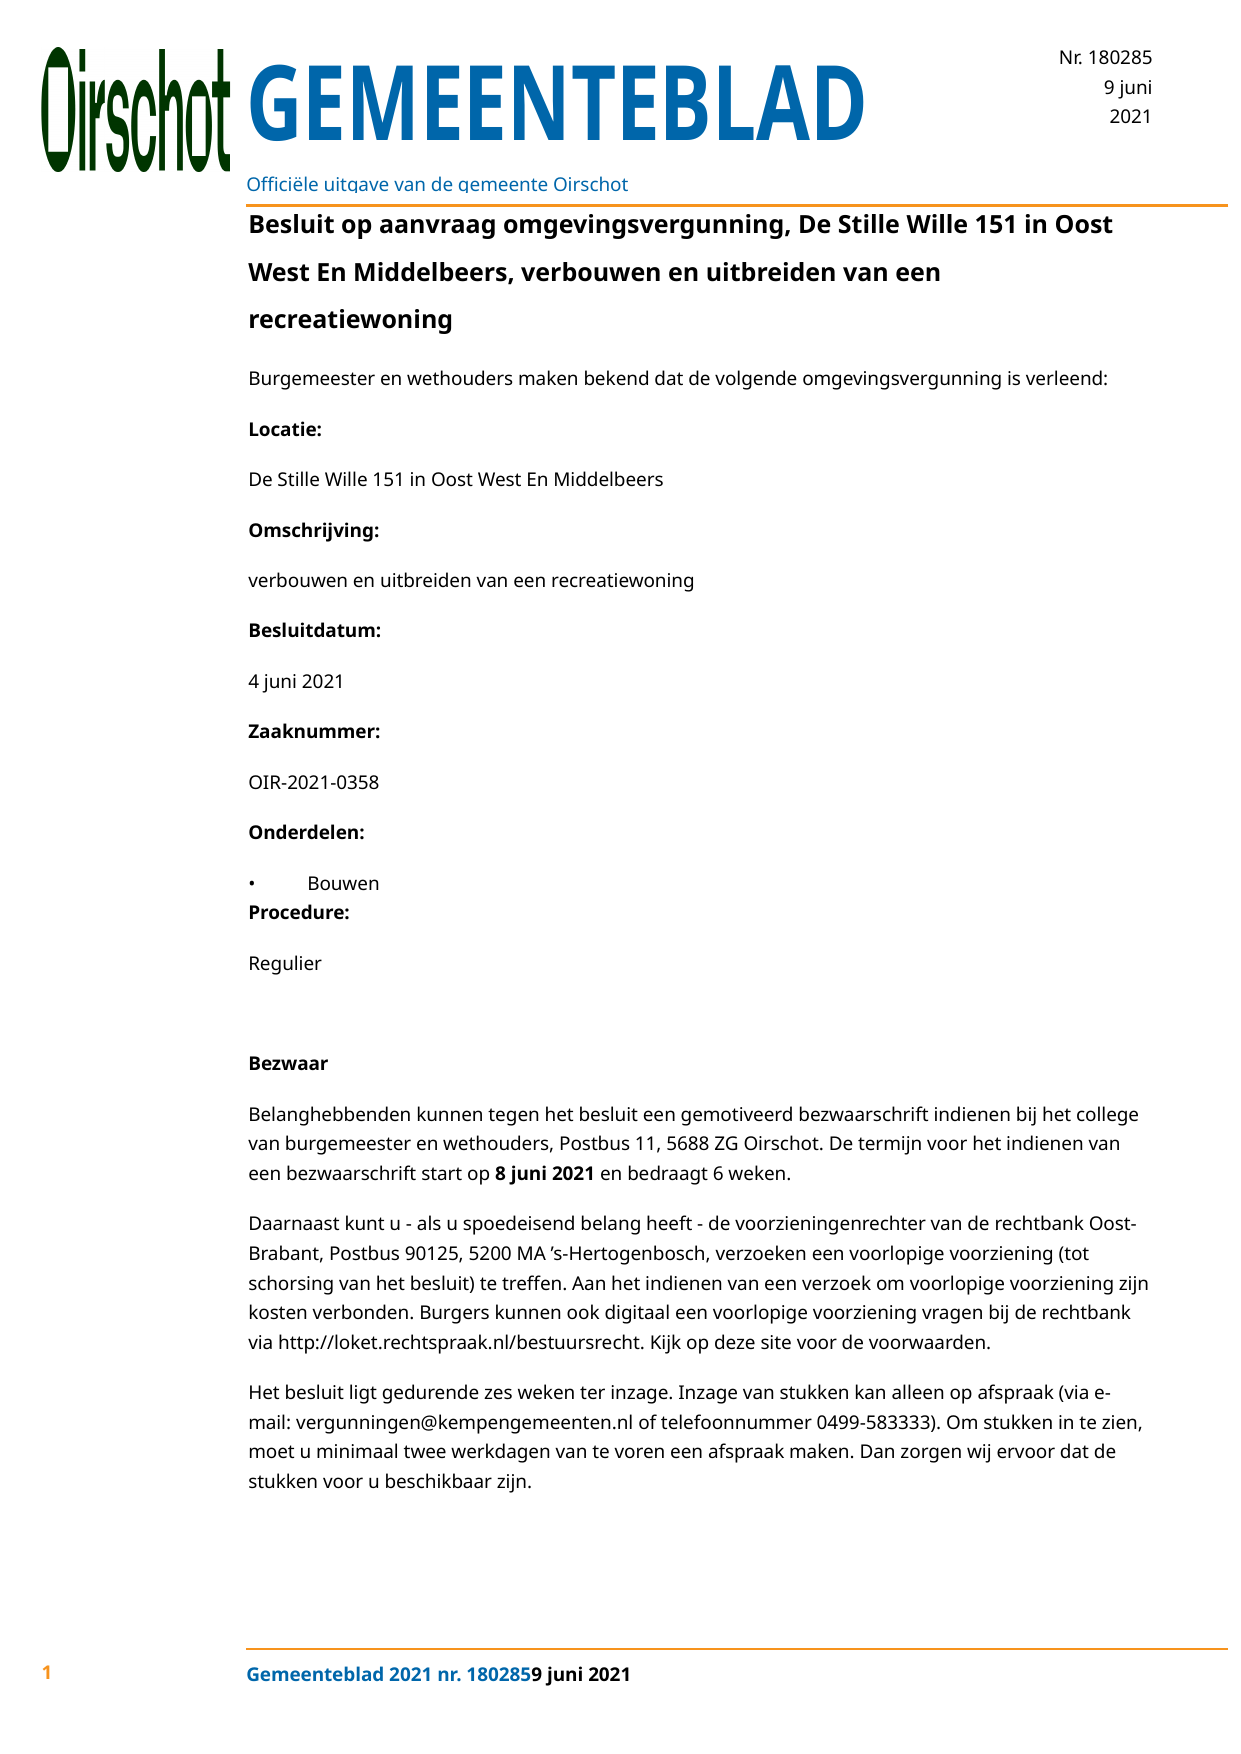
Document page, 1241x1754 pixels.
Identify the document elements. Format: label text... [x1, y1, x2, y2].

text 4 juni 2021 [248, 668, 1152, 694]
text Het besluit ligt gedurende zes weken ter inzage. Inzage van stukken kan alleen op afspraak (via e-mail: vergunningen@kempengemeenten.nl of telefoonnummer 0499-583333). Om stukken in te zien, moet u minimaal twee werkdagen van te voren een afspraak maken. Dan zorgen wij ervoor dat de stukken voor u beschikbaar zijn. [248, 1379, 1152, 1494]
list Bouwen [248, 870, 1152, 895]
text Besluit op aanvraag omgevingsvergunning, De Stille Wille 151 in Oost West En Middelbeers, verbouwen en uitbreiden van een recreatiewoning [248, 207, 1152, 336]
text Burgemeester en wethouders maken bekend dat de volgende omgevingsvergunning is verleend: [248, 366, 1152, 391]
text Daarnaast kunt u - als u spoedeisend belang heeft - de voorzieningenrechter van de rechtbank Oost-Brabant, Postbus 90125, 5200 MA ’s-Hertogenbosch, verzoeken een voorlopige voorziening (tot schorsing van het besluit) te treffen. Aan het indienen van een verzoek om voorlopige voorziening zijn kosten verbonden. Burgers kunnen ook digitaal een voorlopige voorziening vragen bij de rechtbank via http://loket.rechtspraak.nl/bestuursrecht. Kijk op deze site voor de voorwaarden. [248, 1211, 1152, 1354]
text Locatie: [248, 416, 1152, 442]
text Besluitdatum: [248, 618, 1152, 643]
text Belanghebbenden kunnen tegen het besluit een gemotiveerd bezwaarschrift indienen bij het college van burgemeester en wethouders, Postbus 11, 5688 ZG Oirschot. De termijn voor het indienen van een bezwaarschrift start op 8 juni 2021 en bedraagt 6 weken. [248, 1101, 1152, 1186]
text Zaaknummer: [248, 718, 1152, 744]
text verbouwen en uitbreiden van een recreatiewoning [248, 567, 1152, 593]
text De Stille Wille 151 in Oost West En Middelbeers [248, 466, 1152, 492]
text Onderdelen: [248, 819, 1152, 845]
text Procedure: [248, 899, 1152, 925]
text Omschrijving: [248, 517, 1152, 542]
picture [41, 47, 231, 172]
text Bezwaar [248, 1051, 1152, 1076]
text Regulier [248, 950, 1152, 975]
text OIR-2021-0358 [248, 769, 1152, 794]
